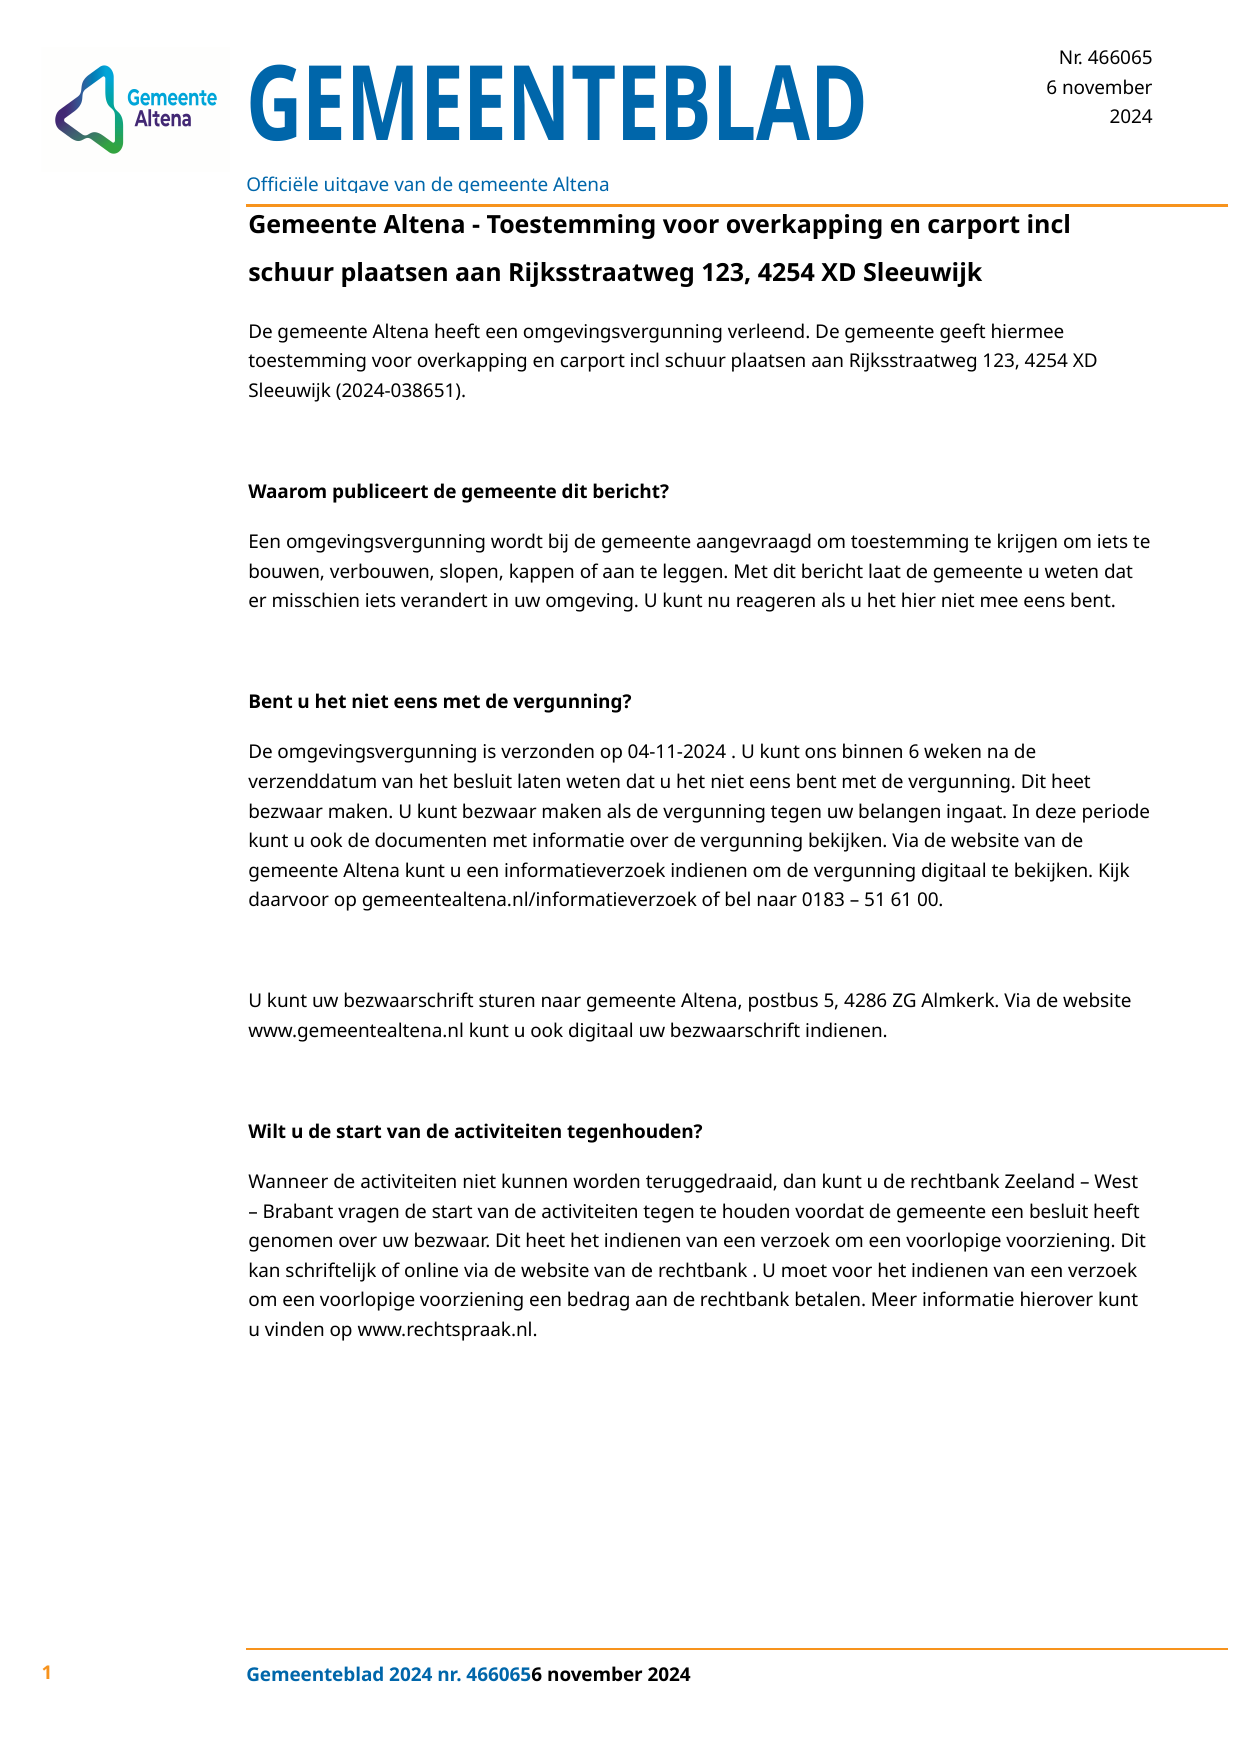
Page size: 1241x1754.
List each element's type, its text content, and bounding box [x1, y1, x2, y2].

text Gemeente Altena - Toestemming voor overkapping en carport incl schuur plaatsen aan Rijksstraatweg 123, 4254 XD Sleeuwijk [248, 207, 1152, 288]
text Wanneer de activiteiten niet kunnen worden teruggedraaid, dan kunt u de rechtbank Zeeland – West – Brabant vragen de start van de activiteiten tegen te houden voordat de gemeente een besluit heeft genomen over uw bezwaar. Dit heet het indienen van een verzoek om een voorlopige voorziening. Dit kan schriftelijk of online via de website van de rechtbank . U moet voor het indienen van een verzoek om een voorlopige voorziening een bedrag aan de rechtbank betalen. Meer informatie hierover kunt u vinden op www.rechtspraak.nl. [248, 1168, 1152, 1342]
text Een omgevingsvergunning wordt bij de gemeente aangevraagd om toestemming te krijgen om iets te bouwen, verbouwen, slopen, kappen of aan te leggen. Met dit bericht laat de gemeente u weten dat er misschien iets verandert in uw omgeving. U kunt nu reageren als u het hier niet mee eens bent. [248, 528, 1152, 613]
text De gemeente Altena heeft een omgevingsvergunning verleend. De gemeente geeft hiermee toestemming voor overkapping en carport incl schuur plaatsen aan Rijksstraatweg 123, 4254 XD Sleeuwijk (2024-038651). [248, 318, 1152, 403]
text De omgevingsvergunning is verzonden op 04-11-2024 . U kunt ons binnen 6 weken na de verzenddatum van het besluit laten weten dat u het niet eens bent met de vergunning. Dit heet bezwaar maken. U kunt bezwaar maken als de vergunning tegen uw belangen ingaat. In deze periode kunt u ook de documenten met informatie over de vergunning bekijken. Via de website van de gemeente Altena kunt u een informatieverzoek indienen om de vergunning digitaal te bekijken. Kijk daarvoor op gemeentealtena.nl/informatieverzoek of bel naar 0183 – 51 61 00. [248, 739, 1152, 912]
text Waarom publiceert de gemeente dit bericht? [248, 478, 1152, 504]
text Bent u het niet eens met de vergunning? [248, 688, 1152, 714]
text U kunt uw bezwaarschrift sturen naar gemeente Altena, postbus 5, 4286 ZG Almkerk. Via de website www.gemeentealtena.nl kunt u ook digitaal uw bezwaarschrift indienen. [248, 987, 1152, 1043]
picture [41, 47, 231, 172]
text Wilt u de start van de activiteiten tegenhouden? [248, 1118, 1152, 1144]
